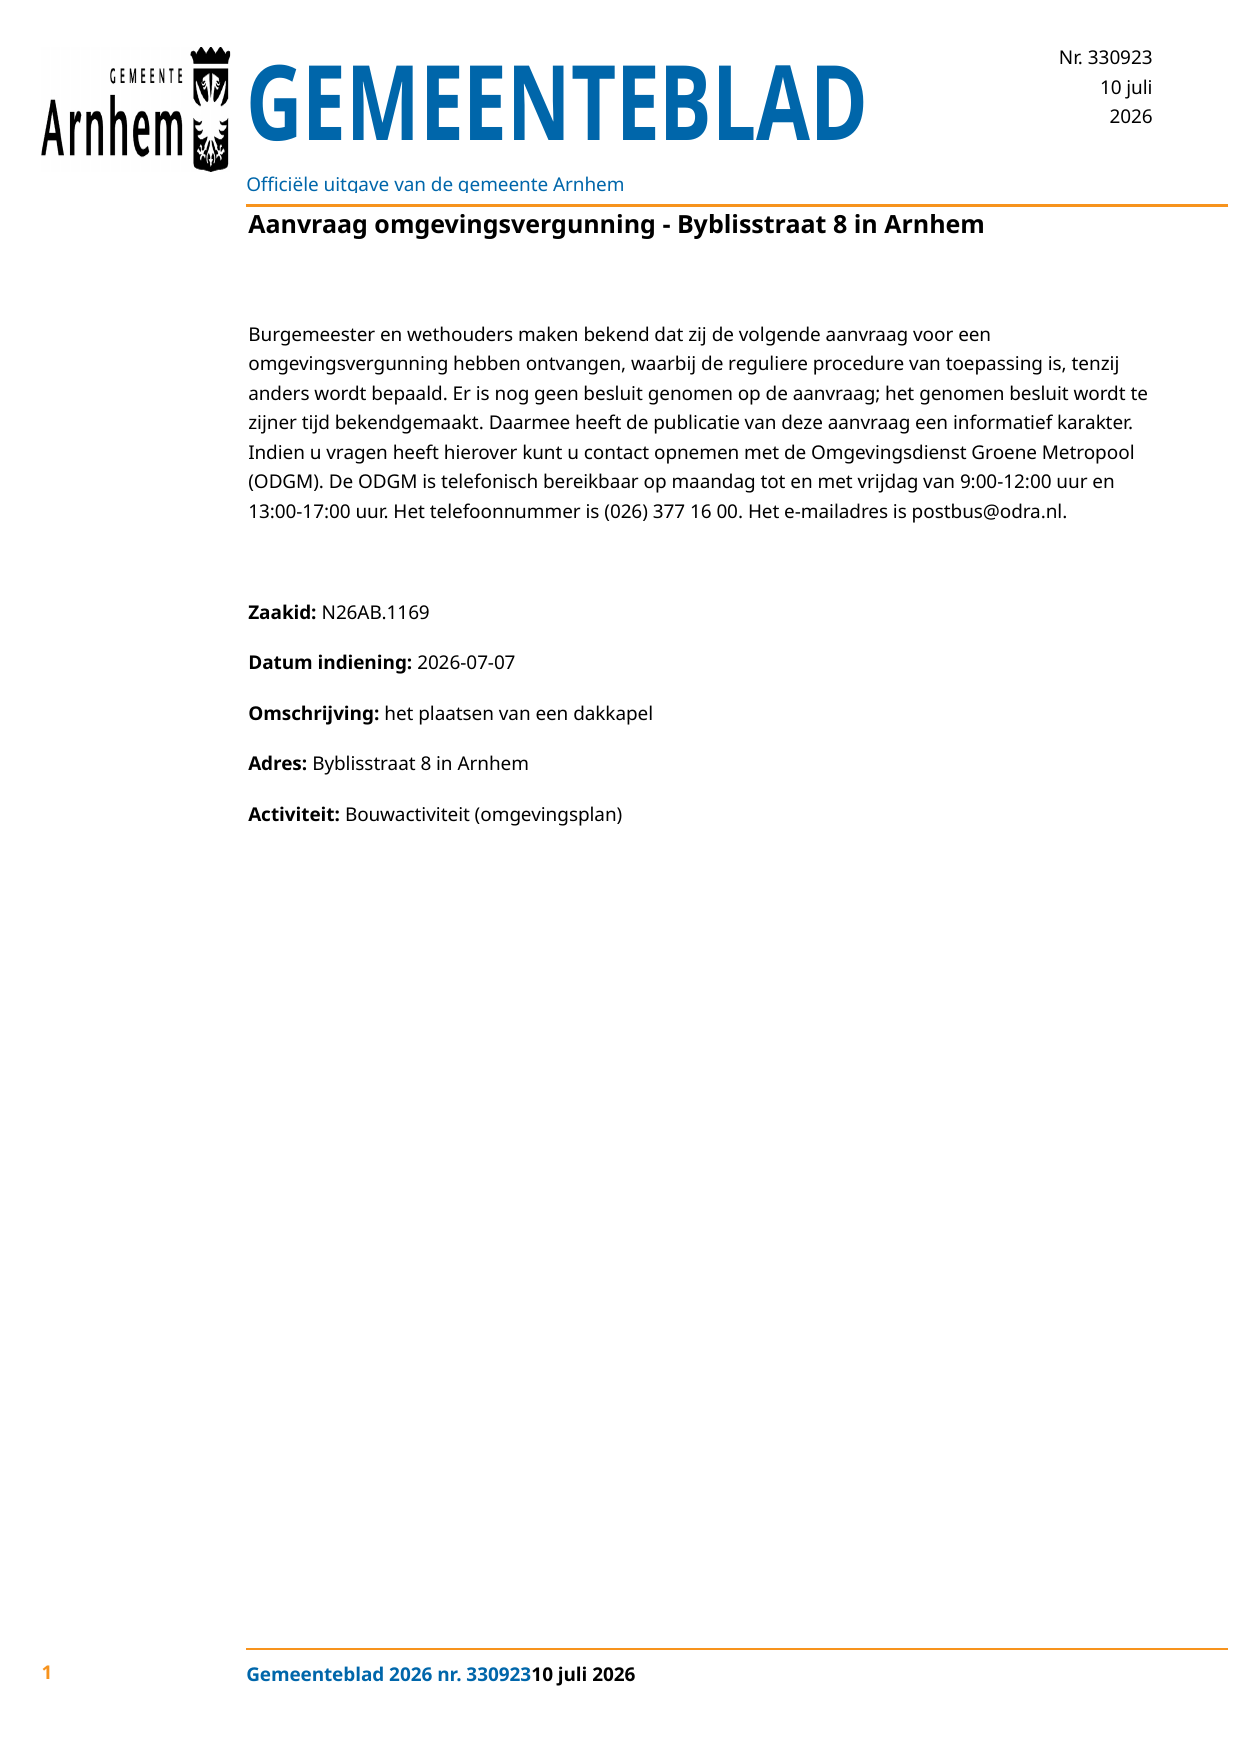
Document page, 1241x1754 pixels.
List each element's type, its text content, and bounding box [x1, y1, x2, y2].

picture [41, 47, 231, 172]
text Burgemeester en wethouders maken bekend dat zij de volgende aanvraag voor een omgevingsvergunning hebben ontvangen, waarbij de reguliere procedure van toepassing is, tenzij anders wordt bepaald. Er is nog geen besluit genomen op de aanvraag; het genomen besluit wordt te zijner tijd bekendgemaakt. Daarmee heeft de publicatie van deze aanvraag een informatief karakter. Indien u vragen heeft hierover kunt u contact opnemen met de Omgevingsdienst Groene Metropool (ODGM). De ODGM is telefonisch bereikbaar op maandag tot en met vrijdag van 9:00-12:00 uur en 13:00-17:00 uur. Het telefoonnummer is (026) 377 16 00. Het e-mailadres is postbus@odra.nl. [248, 321, 1152, 524]
text Datum indiening: 2026-07-07 [248, 649, 1152, 675]
text Activiteit: Bouwactiviteit (omgevingsplan) [248, 801, 1152, 826]
text Zaakid: N26AB.1169 [248, 599, 1152, 625]
text Adres: Byblisstraat 8 in Arnhem [248, 750, 1152, 776]
text Omschrijving: het plaatsen van een dakkapel [248, 700, 1152, 726]
text Aanvraag omgevingsvergunning - Byblisstraat 8 in Arnhem [248, 207, 1152, 241]
